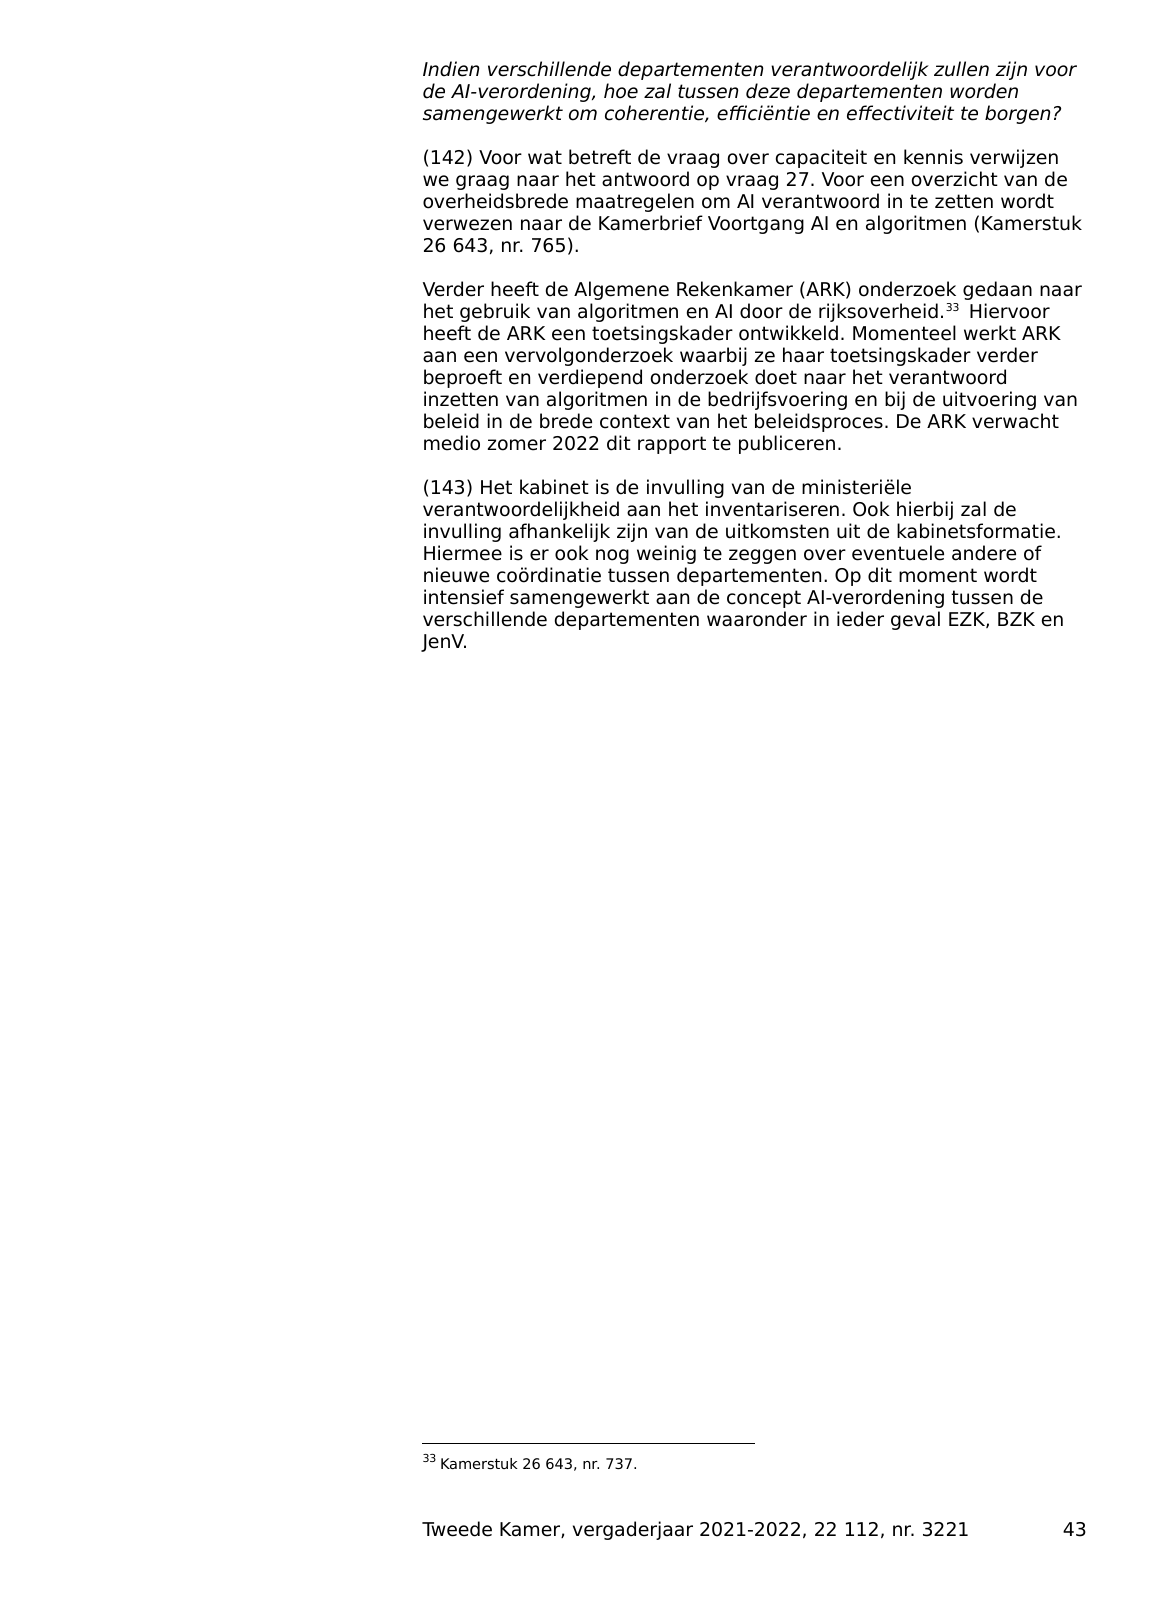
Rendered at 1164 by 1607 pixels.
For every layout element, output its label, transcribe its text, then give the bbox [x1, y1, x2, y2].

text (143) Het kabinet is de invulling van de ministeriële verantwoordelijkheid aan het inventariseren. Ook hierbij zal de invulling afhankelijk zijn van de uitkomsten uit de kabinetsformatie. Hiermee is er ook nog weinig te zeggen over eventuele andere of nieuwe coördinatie tussen departementen. Op dit moment wordt intensief samengewerkt aan de concept AI-verordening tussen de verschillende departementen waaronder in ieder geval EZK, BZK en JenV. [422, 477, 1087, 653]
text Indien verschillende departementen verantwoordelijk zullen zijn voor de AI-verordening, hoe zal tussen deze departementen worden samengewerkt om coherentie, efficiëntie en effectiviteit te borgen? [422, 59, 1087, 125]
text Verder heeft de Algemene Rekenkamer (ARK) onderzoek gedaan naar het gebruik van algoritmen en AI door de rijksoverheid. Hiervoor heeft de ARK een toetsingskader ontwikkeld. Momenteel werkt ARK aan een vervolgonderzoek waarbij ze haar toetsingskader verder beproeft en verdiepend onderzoek doet naar het verantwoord inzetten van algoritmen in de bedrijfsvoering en bij de uitvoering van beleid in de brede context van het beleidsproces. De ARK verwacht medio zomer 2022 dit rapport te publiceren. [422, 279, 1087, 455]
text Kamerstuk 26 643, nr. 737. [422, 1452, 1087, 1474]
text (142) Voor wat betreft de vraag over capaciteit en kennis verwijzen we graag naar het antwoord op vraag 27. Voor een overzicht van de overheidsbrede maatregelen om AI verantwoord in te zetten wordt verwezen naar de Kamerbrief Voortgang AI en algoritmen (Kamerstuk 26 643, nr. 765). [422, 147, 1087, 257]
